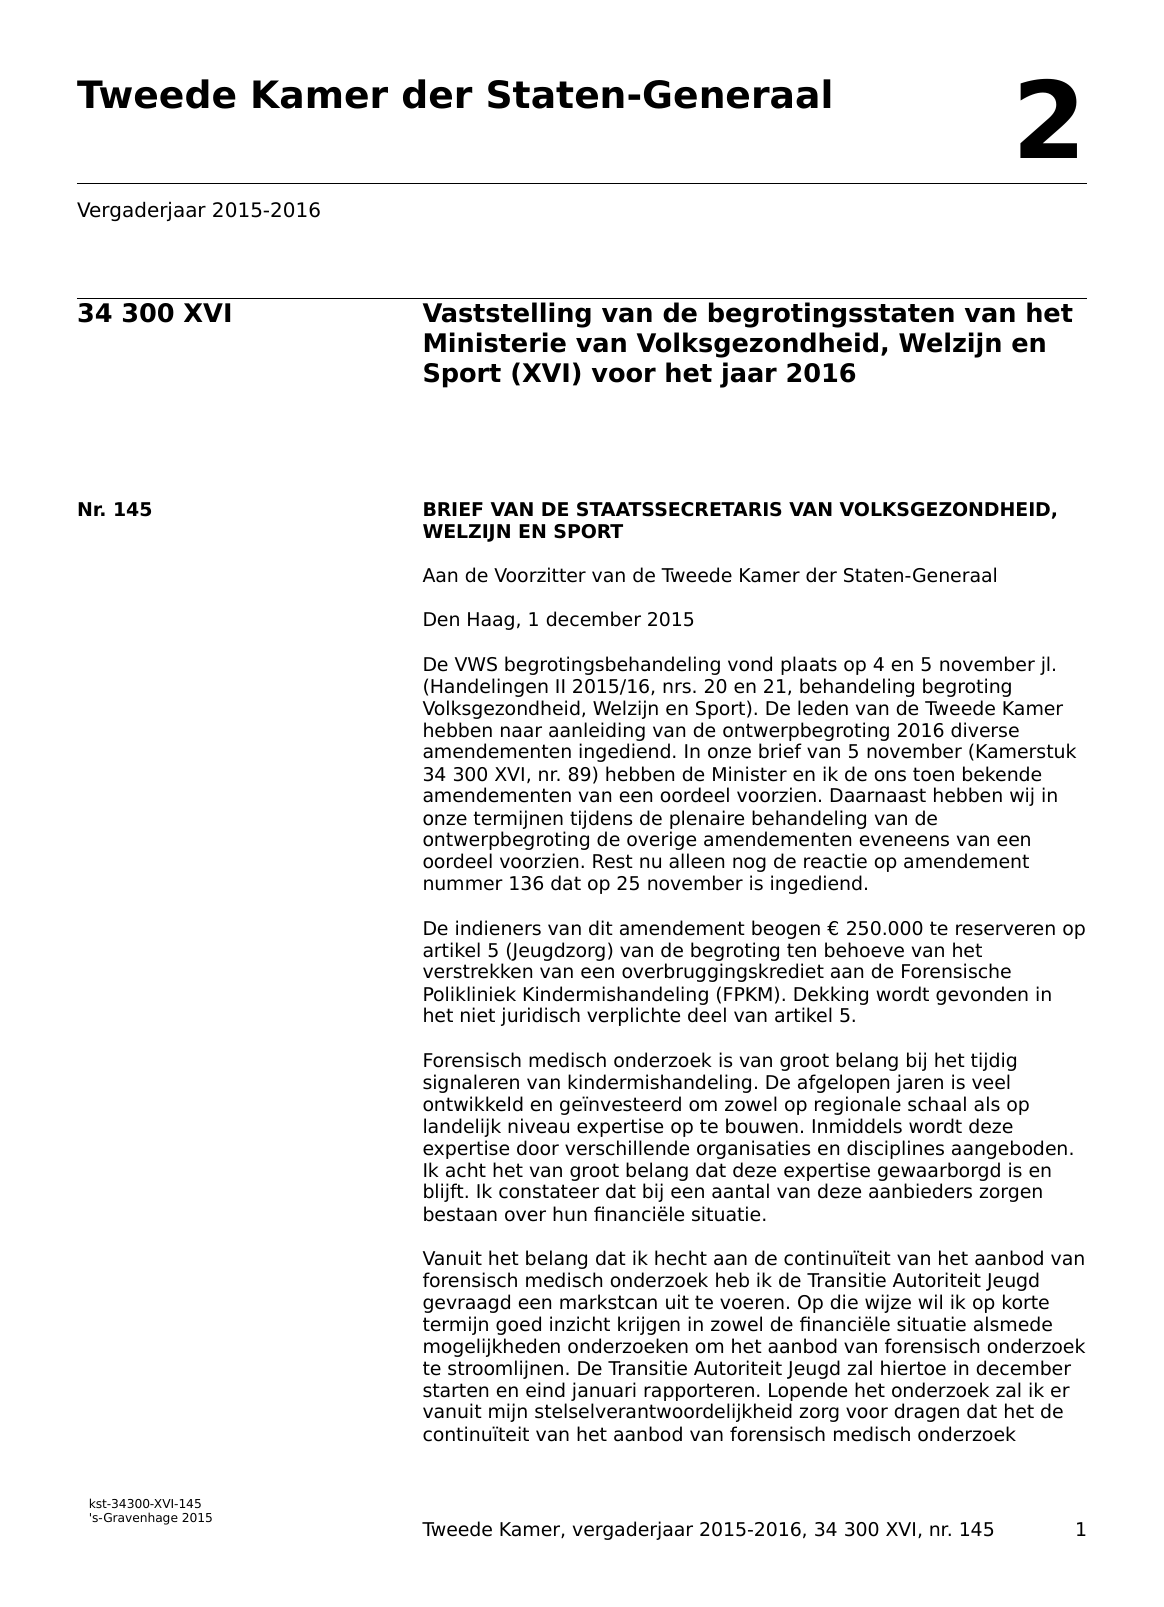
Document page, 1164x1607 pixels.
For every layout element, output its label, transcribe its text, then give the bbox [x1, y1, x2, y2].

table_header 2 [886, 59, 1087, 183]
text Forensisch medisch onderzoek is van groot belang bij het tijdig signaleren van kindermishandeling. De afgelopen jaren is veel ontwikkeld en geïnvesteerd om zowel op regionale schaal als op landelijk niveau expertise op te bouwen. Inmiddels wordt deze expertise door verschillende organisaties en disciplines aangeboden. Ik acht het van groot belang dat deze expertise gewaarborgd is en blijft. Ik constateer dat bij een aantal van deze aanbieders zorgen bestaan over hun financiële situatie. [422, 1049, 1087, 1225]
text Vanuit het belang dat ik hecht aan de continuïteit van het aanbod van forensisch medisch onderzoek heb ik de Transitie Autoriteit Jeugd gevraagd een markstcan uit te voeren. Op die wijze wil ik op korte termijn goed inzicht krijgen in zowel de financiële situatie alsmede mogelijkheden onderzoeken om het aanbod van forensisch onderzoek te stroomlijnen. De Transitie Autoriteit Jeugd zal hiertoe in december starten en eind januari rapporteren. Lopende het onderzoek zal ik er vanuit mijn stelselverantwoordelijkheid zorg voor dragen dat het de continuïteit van het aanbod van forensisch medisch onderzoek [422, 1248, 1087, 1445]
text Aan de Voorzitter van de Tweede Kamer der Staten-Generaal [422, 565, 1087, 587]
text De VWS begrotingsbehandeling vond plaats op 4 en 5 november jl. (Handelingen II 2015/16, nrs. 20 en 21, behandeling begroting Volksgezondheid, Welzijn en Sport). De leden van de Tweede Kamer hebben naar aanleiding van de ontwerpbegroting 2016 diverse amendementen ingediend. In onze brief van 5 november (Kamerstuk 34 300 XVI, nr. 89) hebben de Minister en ik de ons toen bekende amendementen van een oordeel voorzien. Daarnaast hebben wij in onze termijnen tijdens de plenaire behandeling van de ontwerpbegroting de overige amendementen eveneens van een oordeel voorzien. Rest nu alleen nog de reactie op amendement nummer 136 dat op 25 november is ingediend. [422, 653, 1087, 895]
table_cell Vergaderjaar 2015-2016 [77, 184, 1087, 298]
text kst-34300-XVI-145 [88, 1497, 323, 1511]
text Den Haag, 1 december 2015 [422, 609, 1087, 631]
text De indieners van dit amendement beogen € 250.000 te reserveren op artikel 5 (Jeugdzorg) van de begroting ten behoeve van het verstrekken van een overbruggingskrediet aan de Forensische Polikliniek Kindermishandeling (FPKM). Dekking wordt gevonden in het niet juridisch verplichte deel van artikel 5. [422, 917, 1087, 1027]
table_header Tweede Kamer der Staten-Generaal [77, 59, 886, 183]
subtitle 34 300 XVI Vaststelling van de begrotingsstaten van het Ministerie van Volksgezondheid, Welzijn en Sport (XVI) voor het jaar 2016 [77, 299, 1087, 388]
text 's-Gravenhage 2015 [88, 1511, 323, 1525]
subtitle Nr. 145 BRIEF VAN DE STAATSSECRETARIS VAN VOLKSGEZONDHEID, WELZIJN EN SPORT [77, 499, 1087, 543]
